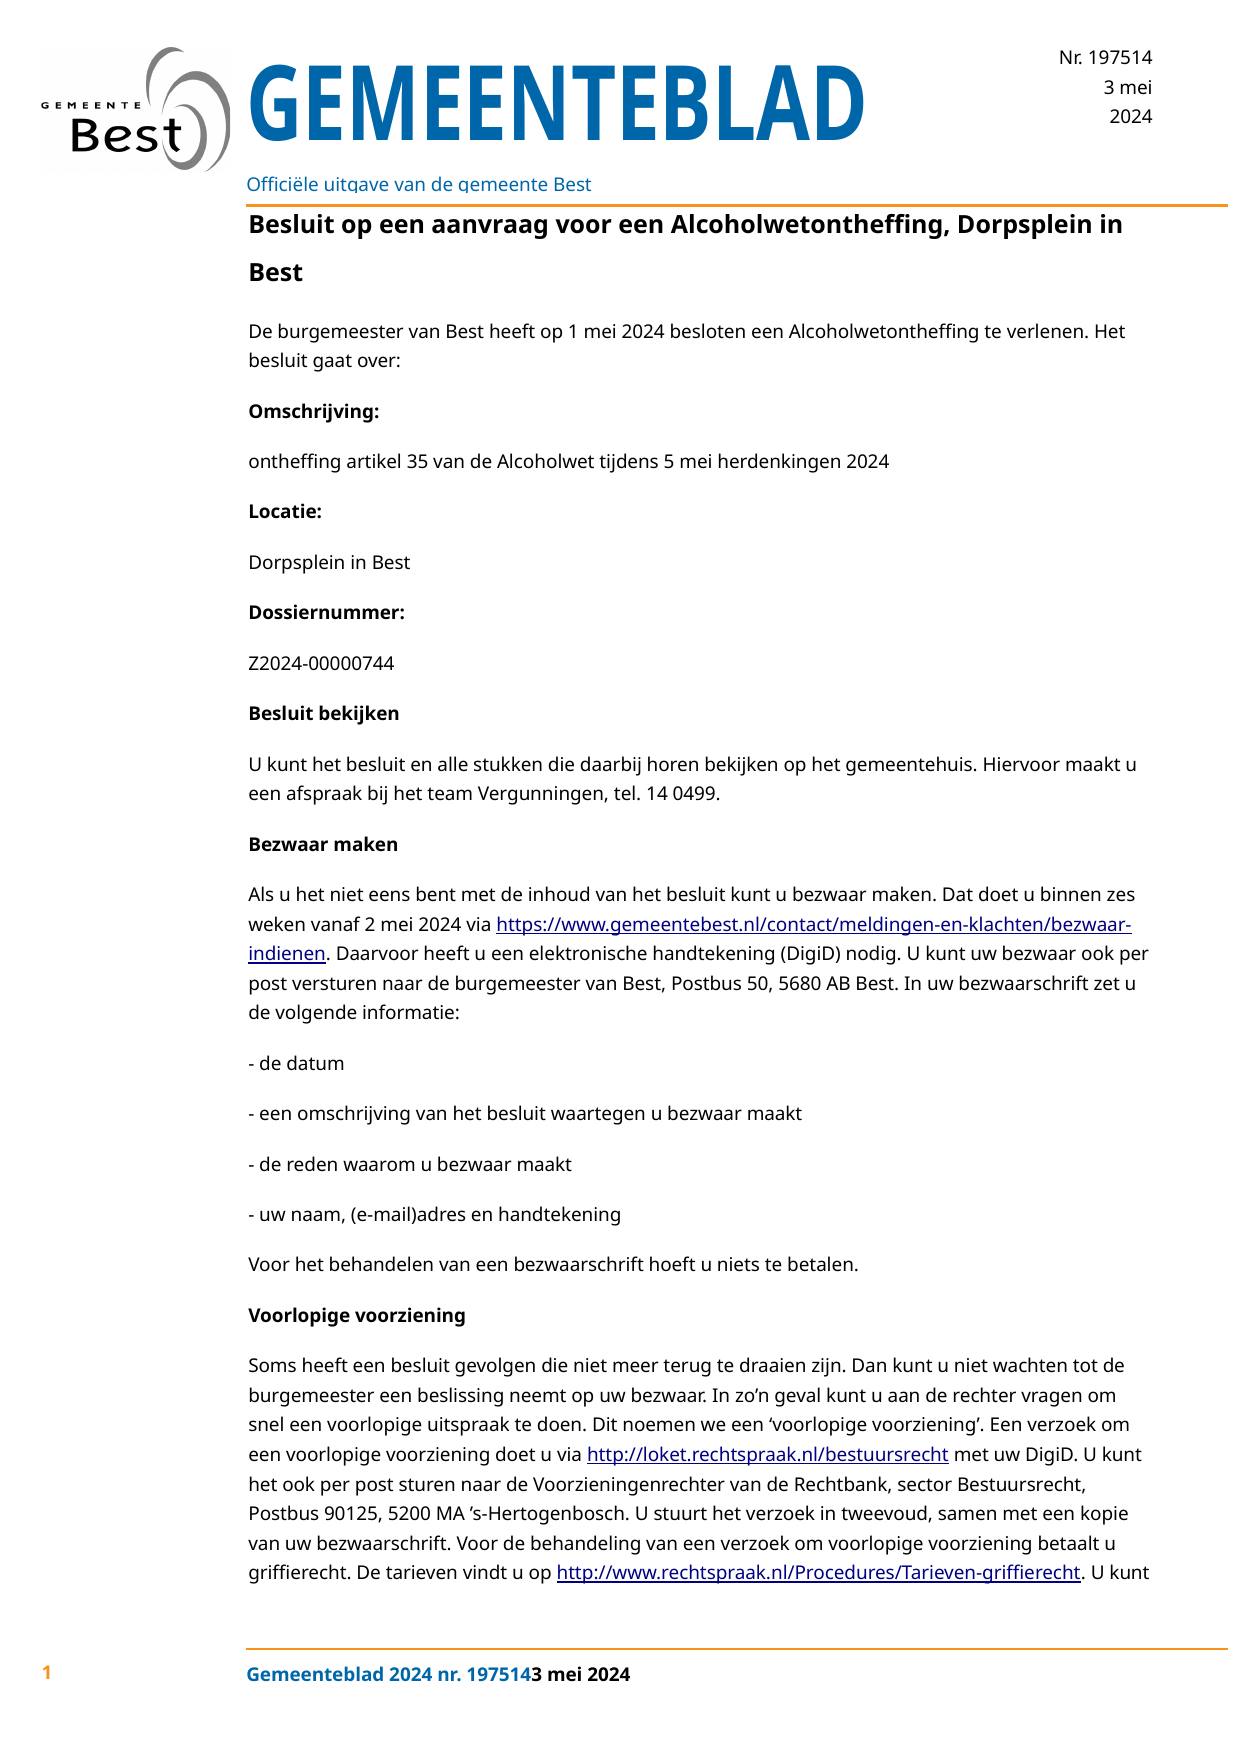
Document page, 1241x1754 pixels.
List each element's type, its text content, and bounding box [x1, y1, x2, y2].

text Omschrijving: [248, 398, 1152, 424]
text - uw naam, (e-mail)adres en handtekening [248, 1201, 1152, 1227]
text U kunt het besluit en alle stukken die daarbij horen bekijken op het gemeentehuis. Hiervoor maakt u een afspraak bij het team Vergunningen, tel. 14 0499. [248, 751, 1152, 806]
text ontheffing artikel 35 van de Alcoholwet tijdens 5 mei herdenkingen 2024 [248, 448, 1152, 474]
text - de datum [248, 1050, 1152, 1076]
text De burgemeester van Best heeft op 1 mei 2024 besloten een Alcoholwetontheffing te verlenen. Het besluit gaat over: [248, 318, 1152, 373]
text Voor het behandelen van een bezwaarschrift hoeft u niets te betalen. [248, 1252, 1152, 1277]
text Dossiernummer: [248, 599, 1152, 625]
text Bezwaar maken [248, 831, 1152, 857]
text Besluit op een aanvraag voor een Alcoholwetontheffing, Dorpsplein in Best [248, 207, 1152, 288]
text Z2024-00000744 [248, 650, 1152, 676]
picture [41, 47, 231, 172]
text Soms heeft een besluit gevolgen die niet meer terug te draaien zijn. Dan kunt u niet wachten tot de burgemeester een beslissing neemt op uw bezwaar. In zo’n geval kunt u aan de rechter vragen om snel een voorlopige uitspraak te doen. Dit noemen we een ‘voorlopige voorziening’. Een verzoek om een voorlopige voorziening doet u via http://loket.rechtspraak.nl/bestuursrecht met uw DigiD. U kunt het ook per post sturen naar de Voorzieningenrechter van de Rechtbank, sector Bestuursrecht, Postbus 90125, 5200 MA ’s-Hertogenbosch. U stuurt het verzoek in tweevoud, samen met een kopie van uw bezwaarschrift. Voor de behandeling van een verzoek om voorlopige voorziening betaalt u griffierecht. De tarieven vindt u op http://www.rechtspraak.nl/Procedures/Tarieven-griffierecht. U kunt [248, 1352, 1152, 1585]
text Voorlopige voorziening [248, 1302, 1152, 1328]
text Besluit bekijken [248, 700, 1152, 726]
text Als u het niet eens bent met de inhoud van het besluit kunt u bezwaar maken. Dat doet u binnen zes weken vanaf 2 mei 2024 via https://www.gemeentebest.nl/contact/meldingen-en-klachten/bezwaar-indienen. Daarvoor heeft u een elektronische handtekening (DigiD) nodig. U kunt uw bezwaar ook per post versturen naar de burgemeester van Best, Postbus 50, 5680 AB Best. In uw bezwaarschrift zet u de volgende informatie: [248, 881, 1152, 1025]
text - een omschrijving van het besluit waartegen u bezwaar maakt [248, 1100, 1152, 1126]
text Dorpsplein in Best [248, 549, 1152, 575]
text - de reden waarom u bezwaar maakt [248, 1151, 1152, 1177]
text Locatie: [248, 499, 1152, 524]
